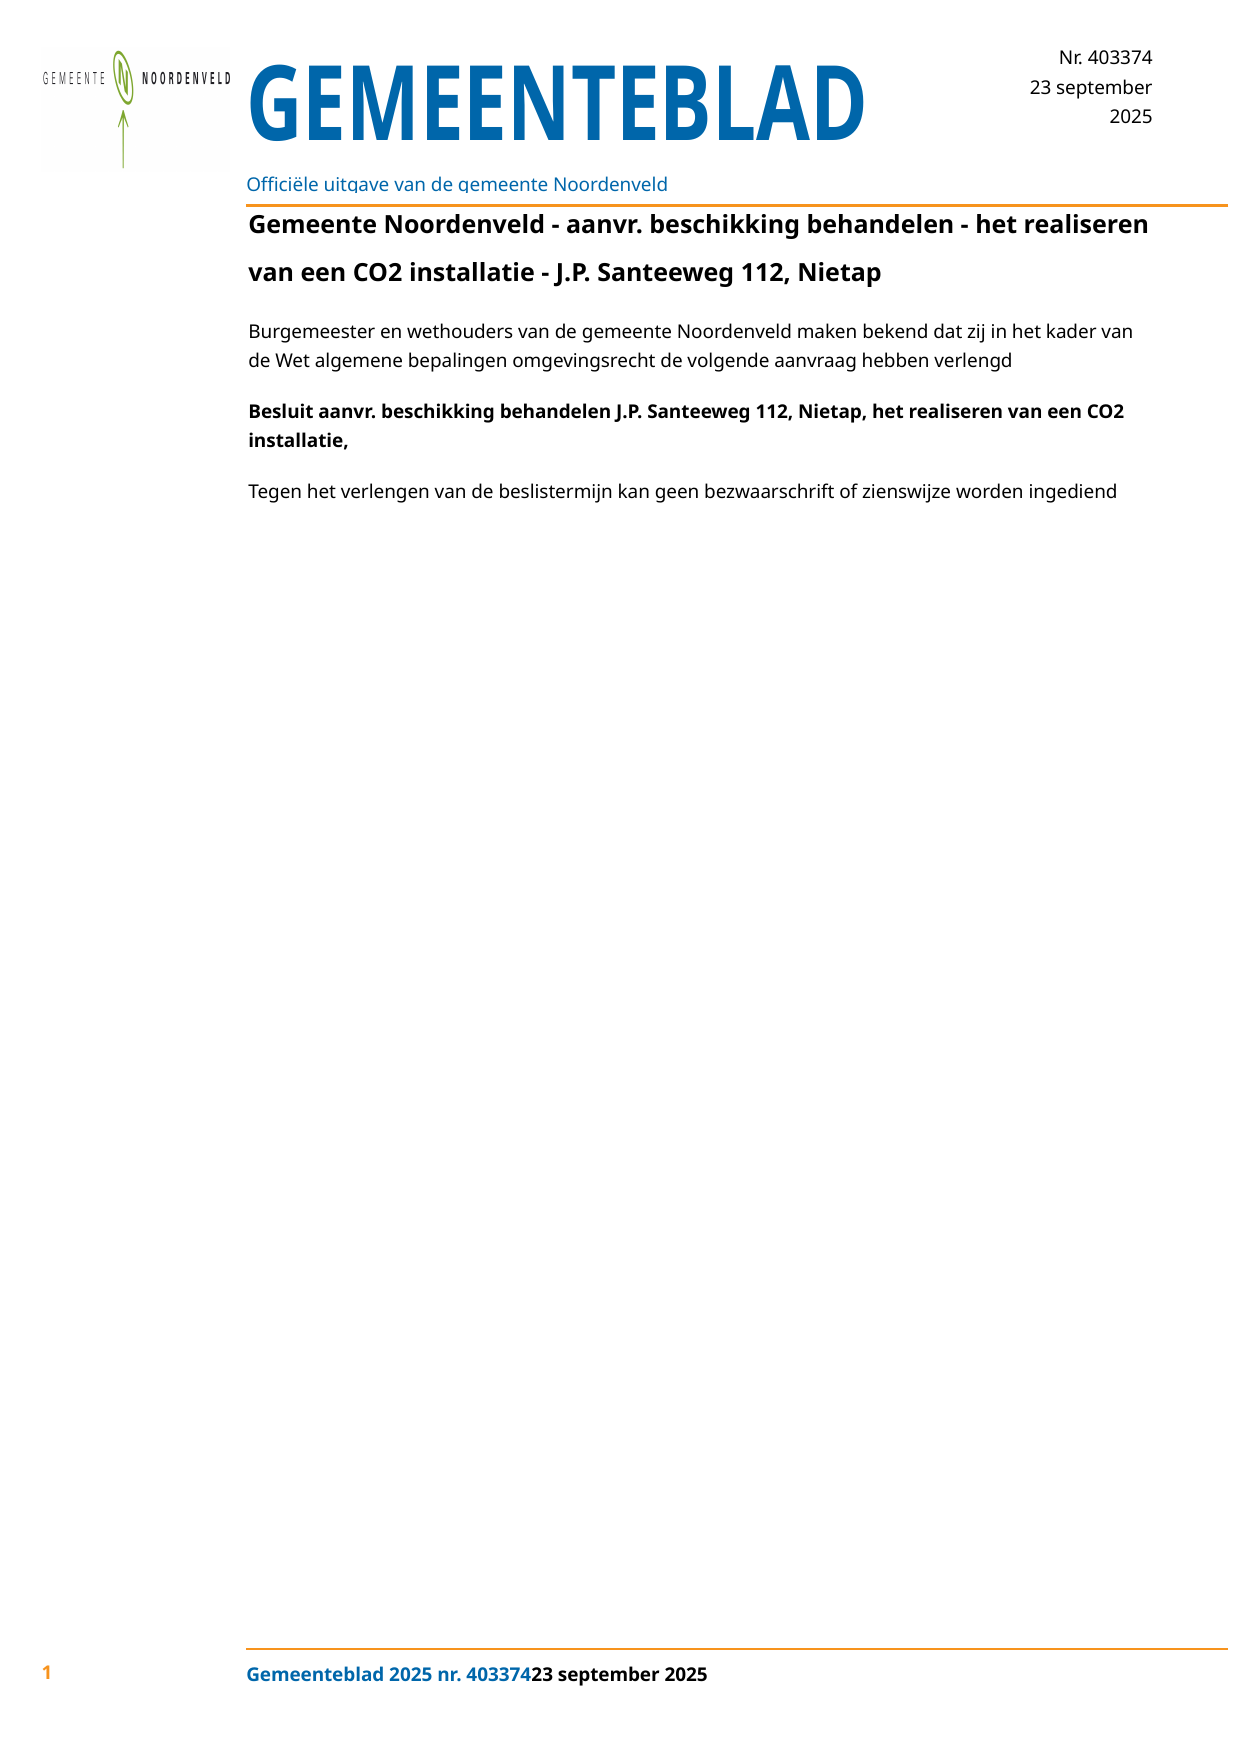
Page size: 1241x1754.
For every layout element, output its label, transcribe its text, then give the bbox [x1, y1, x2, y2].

text Gemeente Noordenveld - aanvr. beschikking behandelen - het realiseren van een CO2 installatie - J.P. Santeeweg 112, Nietap [248, 207, 1152, 288]
text Tegen het verlengen van de beslistermijn kan geen bezwaarschrift of zienswijze worden ingediend [248, 478, 1152, 504]
text Besluit aanvr. beschikking behandelen J.P. Santeeweg 112, Nietap, het realiseren van een CO2 installatie, [248, 398, 1152, 453]
text Burgemeester en wethouders van de gemeente Noordenveld maken bekend dat zij in het kader van de Wet algemene bepalingen omgevingsrecht de volgende aanvraag hebben verlengd [248, 318, 1152, 373]
picture [41, 47, 231, 172]
